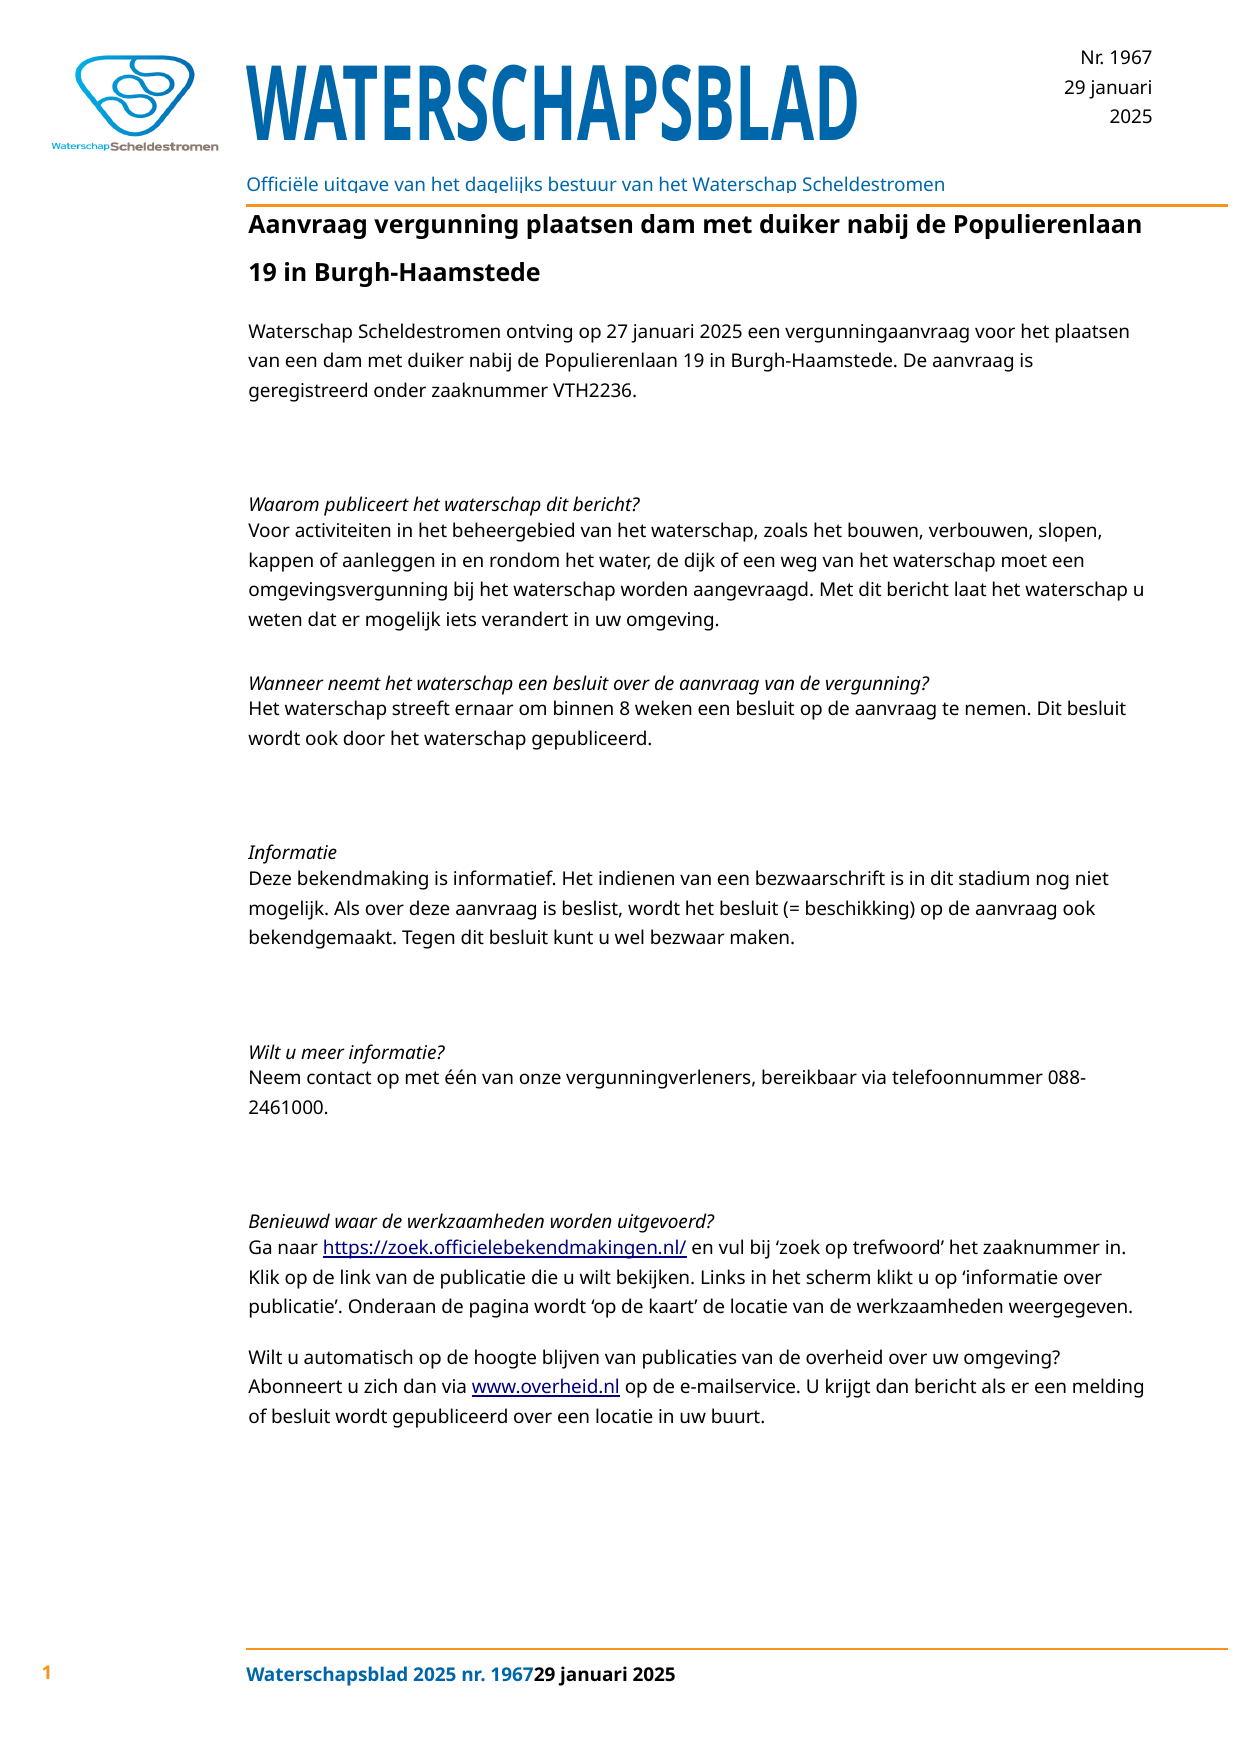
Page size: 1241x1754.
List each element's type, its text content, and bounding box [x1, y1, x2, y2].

text Aanvraag vergunning plaatsen dam met duiker nabij de Populierenlaan 19 in Burgh-Haamstede [248, 207, 1152, 288]
text Informatie [248, 839, 1152, 865]
text Het waterschap streeft ernaar om binnen 8 weken een besluit op de aanvraag te nemen. Dit besluit wordt ook door het waterschap gepubliceerd. [248, 696, 1152, 751]
text Ga naar https://zoek.officielebekendmakingen.nl/ en vul bij ‘zoek op trefwoord’ het zaaknummer in. Klik op de link van de publicatie die u wilt bekijken. Links in het scherm klikt u op ‘informatie over publicatie’. Onderaan de pagina wordt ‘op de kaart’ de locatie van de werkzaamheden weergegeven. [248, 1234, 1152, 1319]
text Wilt u meer informatie? [248, 1039, 1152, 1064]
text Wilt u automatisch op de hoogte blijven van publicaties van de overheid over uw omgeving? Abonneert u zich dan via www.overheid.nl op de e-mailservice. U krijgt dan bericht als er een melding of besluit wordt gepubliceerd over een locatie in uw buurt. [248, 1344, 1152, 1429]
text Voor activiteiten in het beheergebied van het waterschap, zoals het bouwen, verbouwen, slopen, kappen of aanleggen in en rondom het water, de dijk of een weg van het waterschap moet een omgevingsvergunning bij het waterschap worden aangevraagd. Met dit bericht laat het waterschap u weten dat er mogelijk iets verandert in uw omgeving. [248, 517, 1152, 632]
picture [41, 47, 231, 172]
text Neem contact op met één van onze vergunningverleners, bereikbaar via telefoonnummer 088-2461000. [248, 1064, 1152, 1120]
text Benieuwd waar de werkzaamheden worden uitgevoerd? [248, 1208, 1152, 1234]
text Wanneer neemt het waterschap een besluit over de aanvraag van de vergunning? [248, 670, 1152, 696]
text Deze bekendmaking is informatief. Het indienen van een bezwaarschrift is in dit stadium nog niet mogelijk. Als over deze aanvraag is beslist, wordt het besluit (= beschikking) op de aanvraag ook bekendgemaakt. Tegen dit besluit kunt u wel bezwaar maken. [248, 865, 1152, 950]
text Waarom publiceert het waterschap dit bericht? [248, 491, 1152, 517]
text Waterschap Scheldestromen ontving op 27 januari 2025 een vergunningaanvraag voor het plaatsen van een dam met duiker nabij de Populierenlaan 19 in Burgh-Haamstede. De aanvraag is geregistreerd onder zaaknummer VTH2236. [248, 318, 1152, 403]
